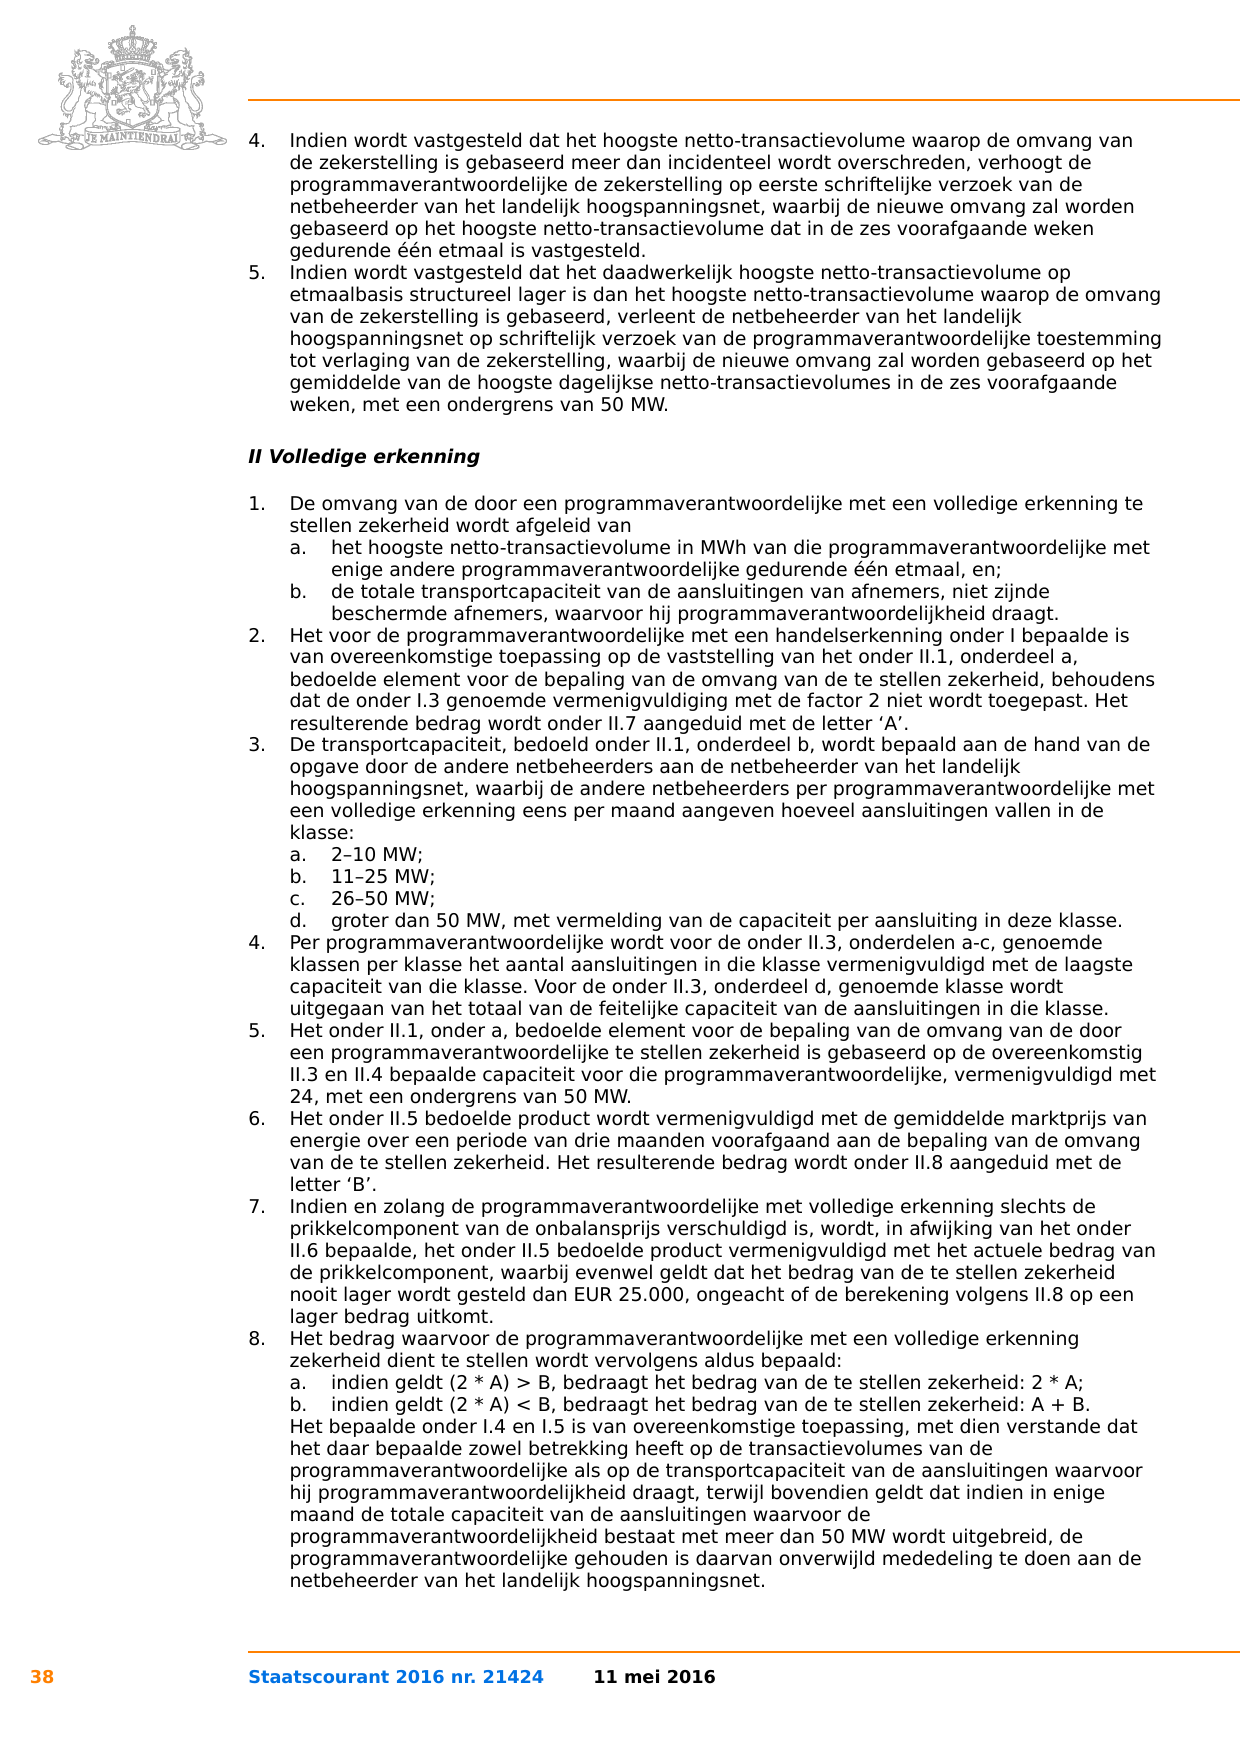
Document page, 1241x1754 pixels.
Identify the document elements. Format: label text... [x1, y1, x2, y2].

text 1. De omvang van de door een programmaverantwoordelijke met een volledige erkenning te stellen zekerheid wordt afgeleid van [248, 493, 1163, 537]
text a. het hoogste netto-transactievolume in MWh van die programmaverantwoordelijke met enige andere programmaverantwoordelijke gedurende één etmaal, en; [289, 537, 1163, 581]
text 6. Het onder II.5 bedoelde product wordt vermenigvuldigd met de gemiddelde marktprijs van energie over een periode van drie maanden voorafgaand aan de bepaling van de omvang van de te stellen zekerheid. Het resulterende bedrag wordt onder II.8 aangeduid met de letter ‘B’. [248, 1108, 1163, 1196]
text Het bepaalde onder I.4 en I.5 is van overeenkomstige toepassing, met dien verstande dat het daar bepaalde zowel betrekking heeft op de transactievolumes van de programmaverantwoordelijke als op de transportcapaciteit van de aansluitingen waarvoor hij programmaverantwoordelijkheid draagt, terwijl bovendien geldt dat indien in enige maand de totale capaciteit van de aansluitingen waarvoor de programmaverantwoordelijkheid bestaat met meer dan 50 MW wordt uitgebreid, de programmaverantwoordelijke gehouden is daarvan onverwijld mededeling te doen aan de netbeheerder van het landelijk hoogspanningsnet. [289, 1416, 1163, 1592]
text a. indien geldt (2 * A) > B, bedraagt het bedrag van de te stellen zekerheid: 2 * A; [289, 1372, 1163, 1394]
subtitle II Volledige erkenning [248, 446, 1163, 468]
text a. 2–10 MW; [289, 844, 1163, 866]
text b. 11–25 MW; [289, 866, 1163, 888]
text b. indien geldt (2 * A) < B, bedraagt het bedrag van de te stellen zekerheid: A + B. [289, 1394, 1163, 1416]
picture [38, 25, 227, 150]
text 4. Indien wordt vastgesteld dat het hoogste netto-transactievolume waarop de omvang van de zekerstelling is gebaseerd meer dan incidenteel wordt overschreden, verhoogt de programmaverantwoordelijke de zekerstelling op eerste schriftelijke verzoek van de netbeheerder van het landelijk hoogspanningsnet, waarbij de nieuwe omvang zal worden gebaseerd op het hoogste netto-transactievolume dat in de zes voorafgaande weken gedurende één etmaal is vastgesteld. [248, 130, 1163, 262]
text 5. Het onder II.1, onder a, bedoelde element voor de bepaling van de omvang van de door een programmaverantwoordelijke te stellen zekerheid is gebaseerd op de overeenkomstig II.3 en II.4 bepaalde capaciteit voor die programmaverantwoordelijke, vermenigvuldigd met 24, met een ondergrens van 50 MW. [248, 1020, 1163, 1108]
text 7. Indien en zolang de programmaverantwoordelijke met volledige erkenning slechts de prikkelcomponent van de onbalansprijs verschuldigd is, wordt, in afwijking van het onder II.6 bepaalde, het onder II.5 bedoelde product vermenigvuldigd met het actuele bedrag van de prikkelcomponent, waarbij evenwel geldt dat het bedrag van de te stellen zekerheid nooit lager wordt gesteld dan EUR 25.000, ongeacht of de berekening volgens II.8 op een lager bedrag uitkomt. [248, 1196, 1163, 1328]
text 8. Het bedrag waarvoor de programmaverantwoordelijke met een volledige erkenning zekerheid dient te stellen wordt vervolgens aldus bepaald: [248, 1328, 1163, 1372]
text 3. De transportcapaciteit, bedoeld onder II.1, onderdeel b, wordt bepaald aan de hand van de opgave door de andere netbeheerders aan de netbeheerder van het landelijk hoogspanningsnet, waarbij de andere netbeheerders per programmaverantwoordelijke met een volledige erkenning eens per maand aangeven hoeveel aansluitingen vallen in de klasse: [248, 734, 1163, 844]
text 4. Per programmaverantwoordelijke wordt voor de onder II.3, onderdelen a-c, genoemde klassen per klasse het aantal aansluitingen in die klasse vermenigvuldigd met de laagste capaciteit van die klasse. Voor de onder II.3, onderdeel d, genoemde klasse wordt uitgegaan van het totaal van de feitelijke capaciteit van de aansluitingen in die klasse. [248, 932, 1163, 1020]
text d. groter dan 50 MW, met vermelding van de capaciteit per aansluiting in deze klasse. [289, 910, 1163, 932]
text b. de totale transportcapaciteit van de aansluitingen van afnemers, niet zijnde beschermde afnemers, waarvoor hij programmaverantwoordelijkheid draagt. [289, 581, 1163, 624]
text 2. Het voor de programmaverantwoordelijke met een handelserkenning onder I bepaalde is van overeenkomstige toepassing op de vaststelling van het onder II.1, onderdeel a, bedoelde element voor de bepaling van de omvang van de te stellen zekerheid, behoudens dat de onder I.3 genoemde vermenigvuldiging met de factor 2 niet wordt toegepast. Het resulterende bedrag wordt onder II.7 aangeduid met de letter ‘A’. [248, 624, 1163, 734]
text c. 26–50 MW; [289, 888, 1163, 910]
text 5. Indien wordt vastgesteld dat het daadwerkelijk hoogste netto-transactievolume op etmaalbasis structureel lager is dan het hoogste netto-transactievolume waarop de omvang van de zekerstelling is gebaseerd, verleent de netbeheerder van het landelijk hoogspanningsnet op schriftelijk verzoek van de programmaverantwoordelijke toestemming tot verlaging van de zekerstelling, waarbij de nieuwe omvang zal worden gebaseerd op het gemiddelde van de hoogste dagelijkse netto-transactievolumes in de zes voorafgaande weken, met een ondergrens van 50 MW. [248, 262, 1163, 416]
